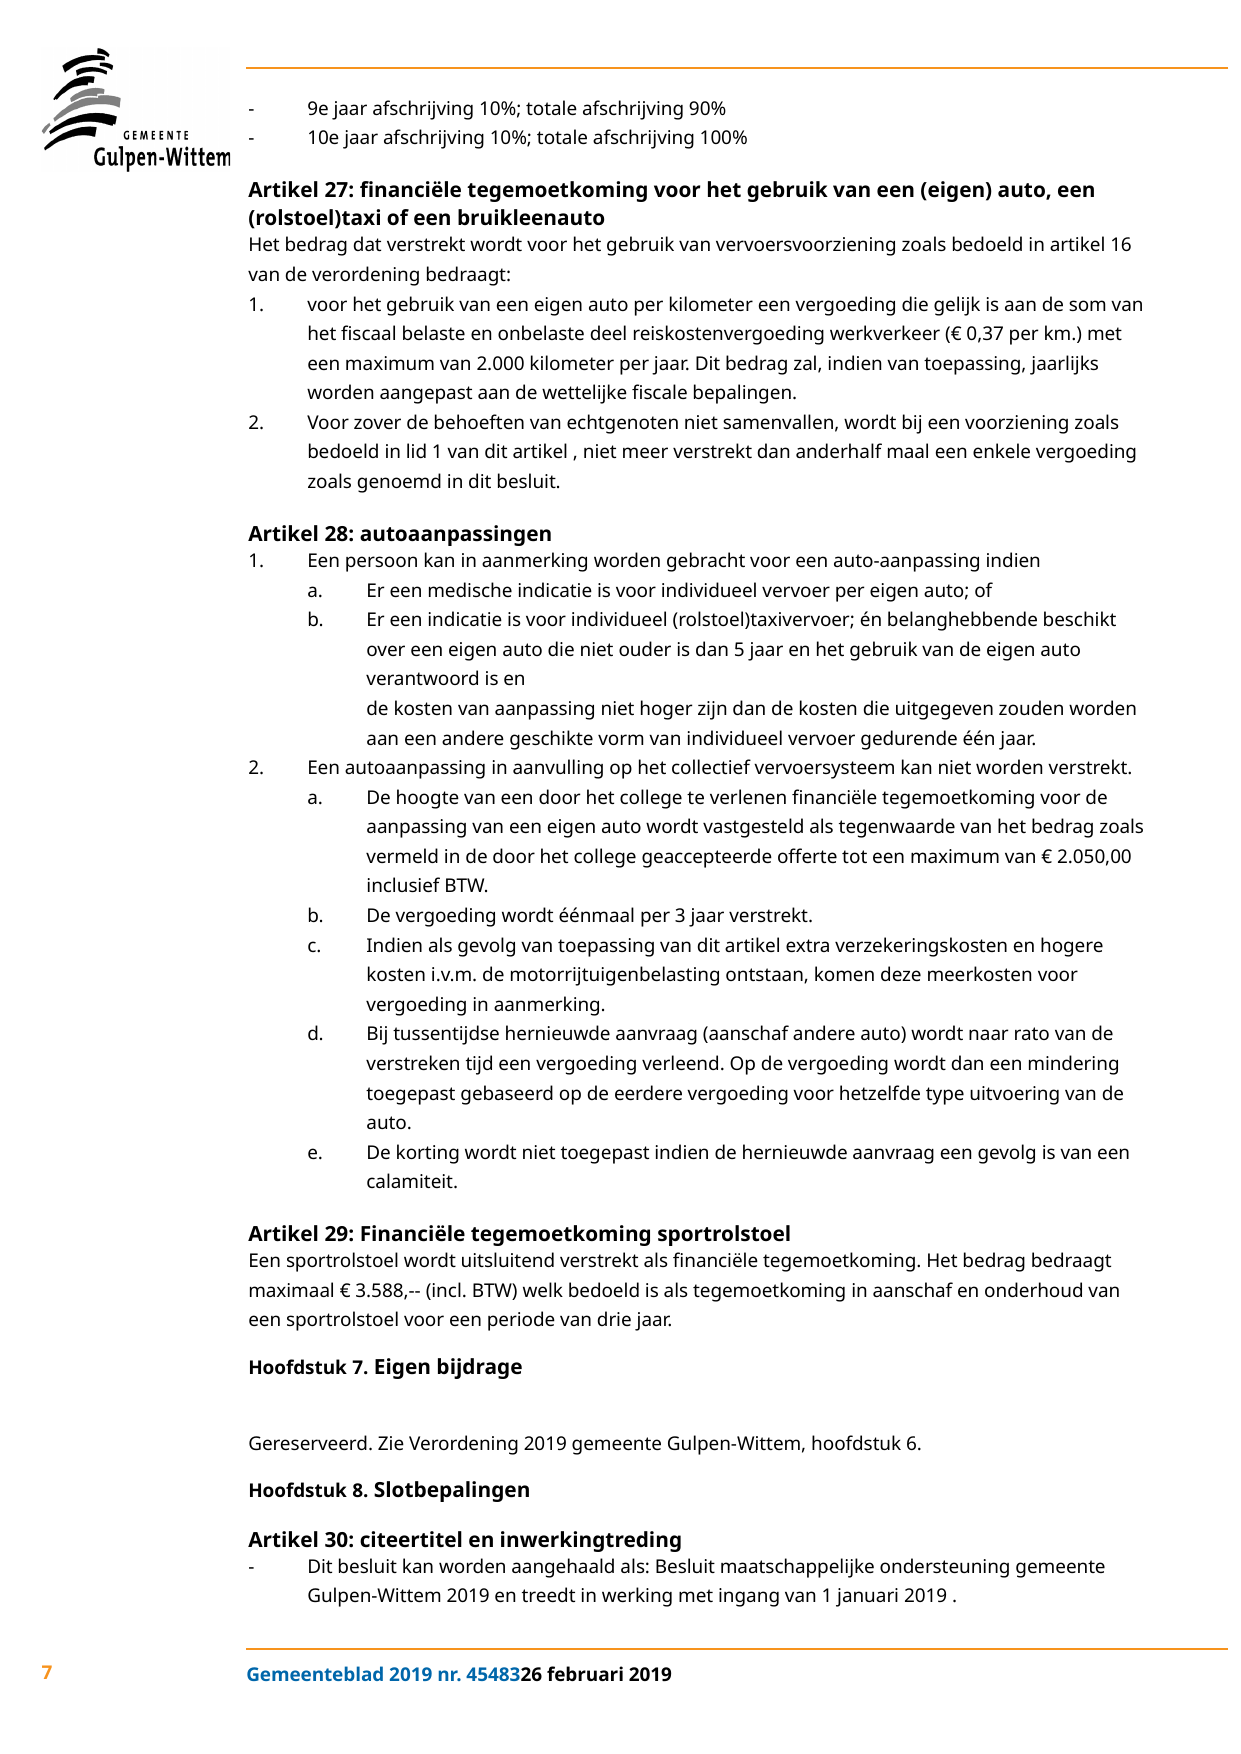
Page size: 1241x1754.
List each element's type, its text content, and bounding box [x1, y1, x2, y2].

text Artikel 27: financiële tegemoetkoming voor het gebruik van een (eigen) auto, een (rolstoel)taxi of een bruikleenauto [248, 175, 1152, 232]
text Artikel 29: Financiële tegemoetkoming sportrolstoel [248, 1219, 1152, 1247]
list 10e jaar afschrijving 10%; totale afschrijving 100% [248, 124, 1152, 150]
list Dit besluit kan worden aangehaald als: Besluit maatschappelijke ondersteuning gemeente Gulpen-Wittem 2019 en treedt in werking met ingang van 1 januari 2019 . [248, 1553, 1152, 1608]
list De hoogte van een door het college te verlenen financiële tegemoetkoming voor de aanpassing van een eigen auto wordt vastgesteld als tegenwaarde van het bedrag zoals vermeld in de door het college geaccepteerde offerte tot een maximum van € 2.050,00 inclusief BTW. [307, 784, 1152, 898]
list De korting wordt niet toegepast indien de hernieuwde aanvraag een gevolg is van een calamiteit. [307, 1139, 1152, 1194]
text Artikel 30: citeertitel en inwerkingtreding [248, 1525, 1152, 1553]
list Voor zover de behoeften van echtgenoten niet samenvallen, wordt bij een voorziening zoals bedoeld in lid 1 van dit artikel , niet meer verstrekt dan anderhalf maal een enkele vergoeding zoals genoemd in dit besluit. [248, 409, 1152, 494]
picture [41, 47, 231, 172]
text Een sportrolstoel wordt uitsluitend verstrekt als financiële tegemoetkoming. Het bedrag bedraagt maximaal € 3.588,-- (incl. BTW) welk bedoeld is als tegemoetkoming in aanschaf en onderhoud van een sportrolstoel voor een periode van drie jaar. [248, 1247, 1152, 1332]
text Gereserveerd. Zie Verordening 2019 gemeente Gulpen-Wittem, hoofdstuk 6. [248, 1430, 1152, 1456]
text Artikel 28: autoaanpassingen [248, 519, 1152, 547]
list Indien als gevolg van toepassing van dit artikel extra verzekeringskosten en hogere kosten i.v.m. de motorrijtuigenbelasting ontstaan, komen deze meerkosten voor vergoeding in aanmerking. [307, 932, 1152, 1017]
text Hoofdstuk 7. Eigen bijdrage [248, 1352, 1152, 1381]
list 9e jaar afschrijving 10%; totale afschrijving 90% [248, 95, 1152, 121]
list De vergoeding wordt éénmaal per 3 jaar verstrekt. [307, 902, 1152, 928]
list Bij tussentijdse hernieuwde aanvraag (aanschaf andere auto) wordt naar rato van de verstreken tijd een vergoeding verleend. Op de vergoeding wordt dan een mindering toegepast gebaseerd op de eerdere vergoeding voor hetzelfde type uitvoering van de auto. [307, 1021, 1152, 1135]
list Een autoaanpassing in aanvulling op het collectief vervoersysteem kan niet worden verstrekt. [248, 754, 1152, 780]
list Er een medische indicatie is voor individueel vervoer per eigen auto; of [307, 577, 1152, 602]
list Een persoon kan in aanmerking worden gebracht voor een auto-aanpassing indien [248, 547, 1152, 573]
text Hoofdstuk 8. Slotbepalingen [248, 1475, 1152, 1504]
list voor het gebruik van een eigen auto per kilometer een vergoeding die gelijk is aan de som van het fiscaal belaste en onbelaste deel reiskostenvergoeding werkverkeer (€ 0,37 per km.) met een maximum van 2.000 kilometer per jaar. Dit bedrag zal, indien van toepassing, jaarlijks worden aangepast aan de wettelijke fiscale bepalingen. [248, 291, 1152, 405]
text Het bedrag dat verstrekt wordt voor het gebruik van vervoersvoorziening zoals bedoeld in artikel 16 van de verordening bedraagt: [248, 232, 1152, 287]
list Er een indicatie is voor individueel (rolstoel)taxivervoer; én belanghebbende beschikt over een eigen auto die niet ouder is dan 5 jaar en het gebruik van de eigen auto verantwoord is en [307, 606, 1152, 691]
list de kosten van aanpassing niet hoger zijn dan de kosten die uitgegeven zouden worden aan een andere geschikte vorm van individueel vervoer gedurende één jaar. [307, 695, 1152, 750]
